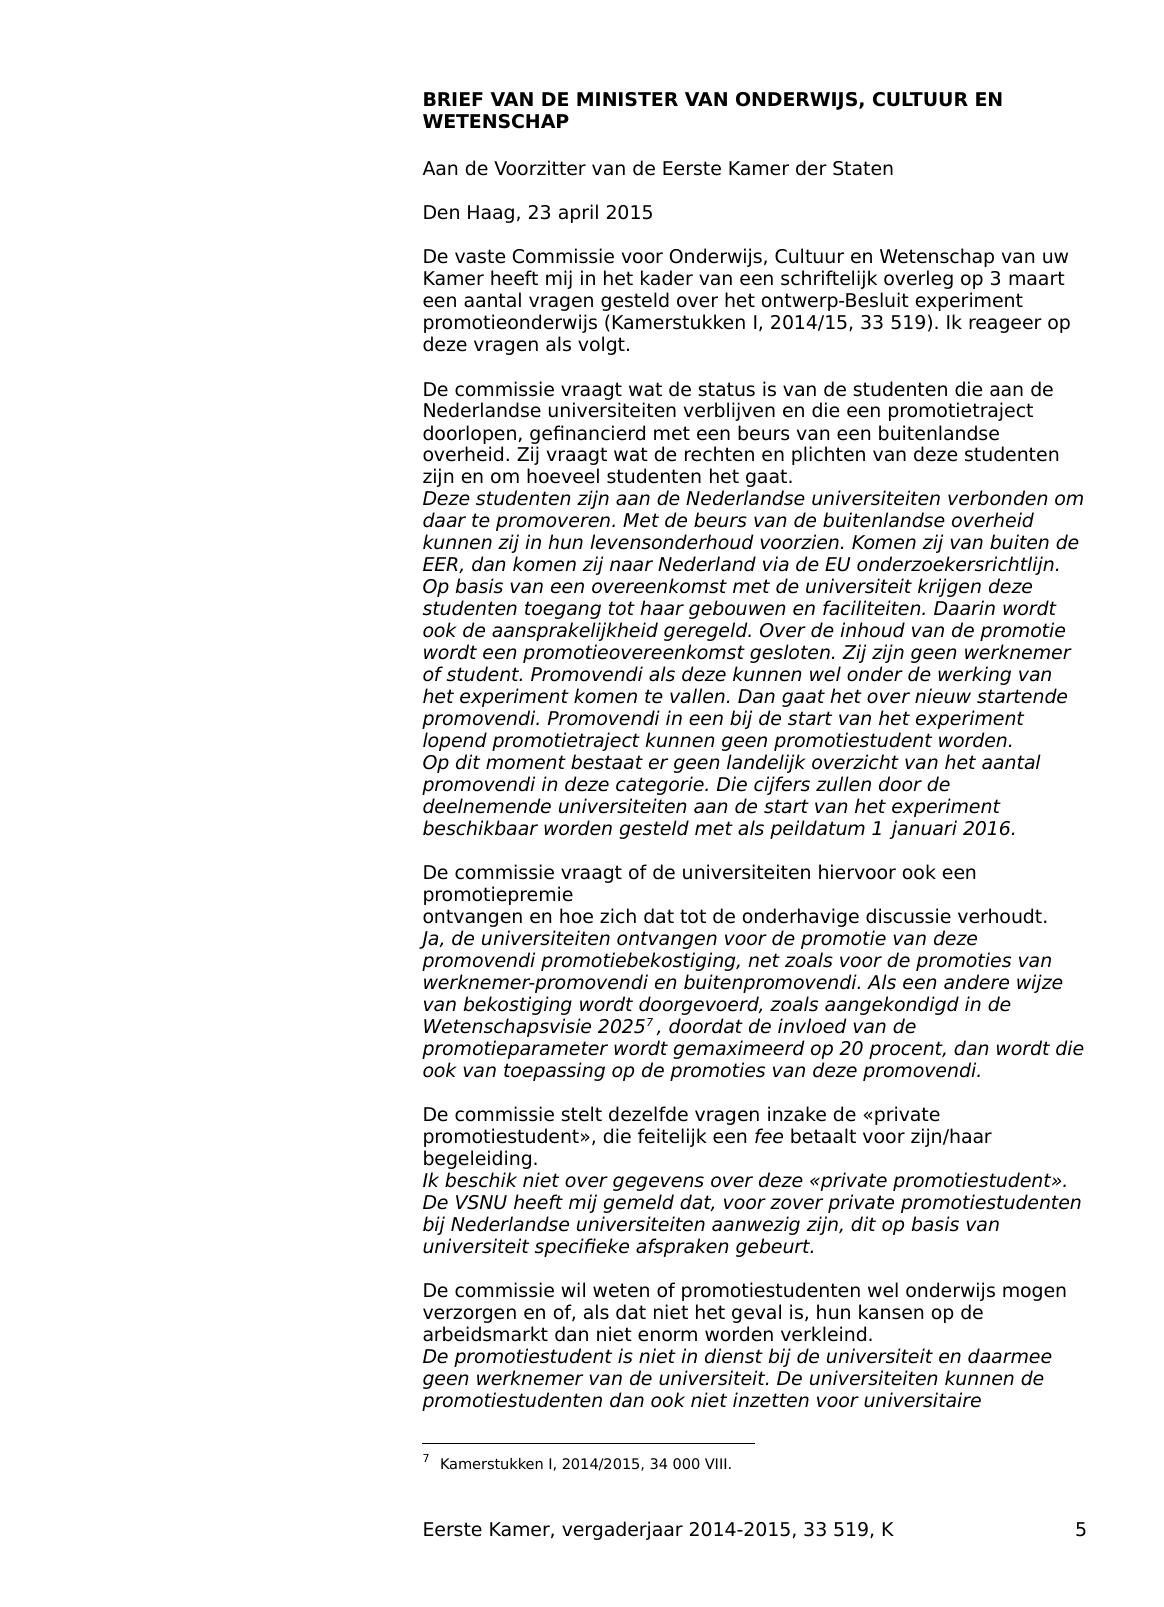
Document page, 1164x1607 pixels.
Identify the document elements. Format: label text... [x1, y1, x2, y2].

text De commissie wil weten of promotiestudenten wel onderwijs mogen verzorgen en of, als dat niet het geval is, hun kansen op de arbeidsmarkt dan niet enorm worden verkleind. [422, 1280, 1087, 1346]
text De vaste Commissie voor Onderwijs, Cultuur en Wetenschap van uw Kamer heeft mij in het kader van een schriftelijk overleg op 3 maart een aantal vragen gesteld over het ontwerp-Besluit experiment promotieonderwijs (Kamerstukken I, 2014/15, 33 519). Ik reageer op deze vragen als volgt. [422, 246, 1087, 356]
text Deze studenten zijn aan de Nederlandse universiteiten verbonden om daar te promoveren. Met de beurs van de buitenlandse overheid kunnen zij in hun levensonderhoud voorzien. Komen zij van buiten de EER, dan komen zij naar Nederland via de EU onderzoekersrichtlijn. Op basis van een overeenkomst met de universiteit krijgen deze studenten toegang tot haar gebouwen en faciliteiten. Daarin wordt ook de aansprakelijkheid geregeld. Over de inhoud van de promotie wordt een promotieovereenkomst gesloten. Zij zijn geen werknemer of student. Promovendi als deze kunnen wel onder de werking van het experiment komen te vallen. Dan gaat het over nieuw startende promovendi. Promovendi in een bij de start van het experiment lopend promotietraject kunnen geen promotiestudent worden. [422, 488, 1087, 752]
text ontvangen en hoe zich dat tot de onderhavige discussie verhoudt. [422, 906, 1087, 928]
text Ik beschik niet over gegevens over deze «private promotiestudent». De VSNU heeft mij gemeld dat, voor zover private promotiestudenten bij Nederlandse universiteiten aanwezig zijn, dit op basis van universiteit specifieke afspraken gebeurt. [422, 1170, 1087, 1258]
text De commissie vraagt of de universiteiten hiervoor ook een promotiepremie [422, 862, 1087, 906]
text Aan de Voorzitter van de Eerste Kamer der Staten [422, 158, 1087, 180]
text De promotiestudent is niet in dienst bij de universiteit en daarmee geen werknemer van de universiteit. De universiteiten kunnen de promotiestudenten dan ook niet inzetten voor universitaire [422, 1346, 1087, 1412]
text Op dit moment bestaat er geen landelijk overzicht van het aantal promovendi in deze categorie. Die cijfers zullen door de deelnemende universiteiten aan de start van het experiment beschikbaar worden gesteld met als peildatum 1 januari 2016. [422, 752, 1087, 840]
subtitle BRIEF VAN DE MINISTER VAN ONDERWIJS, CULTUUR EN WETENSCHAP [422, 89, 1087, 133]
text Ja, de universiteiten ontvangen voor de promotie van deze promovendi promotiebekostiging, net zoals voor de promoties van werknemer-promovendi en buitenpromovendi. Als een andere wijze van bekostiging wordt doorgevoerd, zoals aangekondigd in de Wetenschapsvisie 2025, doordat de invloed van de promotieparameter wordt gemaximeerd op 20 procent, dan wordt die ook van toepassing op de promoties van deze promovendi. [422, 928, 1087, 1082]
text De commissie vraagt wat de status is van de studenten die aan de Nederlandse universiteiten verblijven en die een promotietraject doorlopen, gefinancierd met een beurs van een buitenlandse overheid. Zij vraagt wat de rechten en plichten van deze studenten zijn en om hoeveel studenten het gaat. [422, 378, 1087, 488]
text Kamerstukken I, 2014/2015, 34 000 VIII. [422, 1452, 1087, 1474]
text De commissie stelt dezelfde vragen inzake de «private promotiestudent», die feitelijk een fee betaalt voor zijn/haar begeleiding. [422, 1104, 1087, 1170]
text Den Haag, 23 april 2015 [422, 202, 1087, 224]
